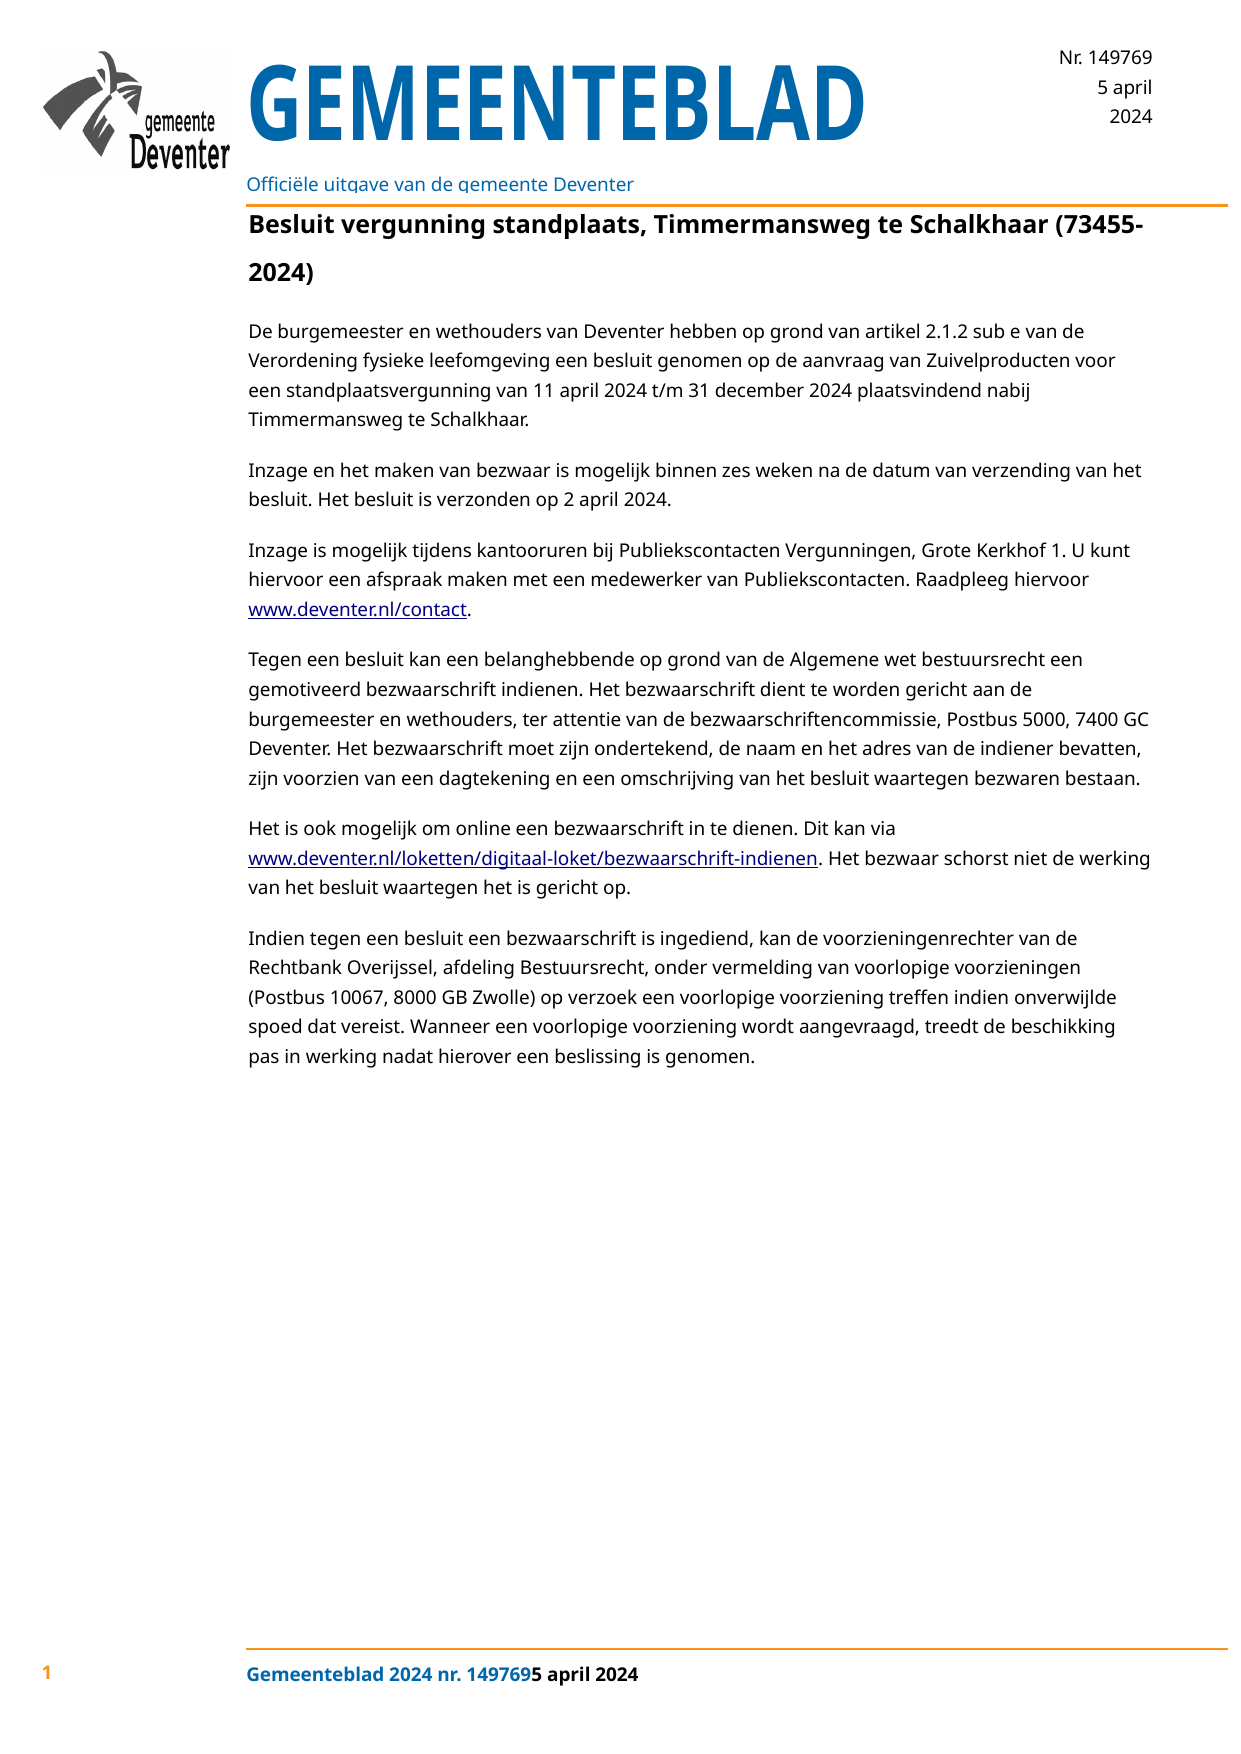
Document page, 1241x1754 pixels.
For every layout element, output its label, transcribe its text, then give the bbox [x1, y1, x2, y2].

text Indien tegen een besluit een bezwaarschrift is ingediend, kan de voorzieningenrechter van de Rechtbank Overijssel, afdeling Bestuursrecht, onder vermelding van voorlopige voorzieningen (Postbus 10067, 8000 GB Zwolle) op verzoek een voorlopige voorziening treffen indien onverwijlde spoed dat vereist. Wanneer een voorlopige voorziening wordt aangevraagd, treedt de beschikking pas in werking nadat hierover een beslissing is genomen. [248, 925, 1152, 1069]
text Tegen een besluit kan een belanghebbende op grond van de Algemene wet bestuursrecht een gemotiveerd bezwaarschrift indienen. Het bezwaarschrift dient te worden gericht aan de burgemeester en wethouders, ter attentie van de bezwaarschriftencommissie, Postbus 5000, 7400 GC Deventer. Het bezwaarschrift moet zijn ondertekend, de naam en het adres van de indiener bevatten, zijn voorzien van een dagtekening en een omschrijving van het besluit waartegen bezwaren bestaan. [248, 647, 1152, 791]
text Inzage en het maken van bezwaar is mogelijk binnen zes weken na de datum van verzending van het besluit. Het besluit is verzonden op 2 april 2024. [248, 457, 1152, 512]
picture [41, 47, 231, 172]
text Besluit vergunning standplaats, Timmermansweg te Schalkhaar (73455-2024) [248, 207, 1152, 288]
text De burgemeester en wethouders van Deventer hebben op grond van artikel 2.1.2 sub e van de Verordening fysieke leefomgeving een besluit genomen op de aanvraag van Zuivelproducten voor een standplaatsvergunning van 11 april 2024 t/m 31 december 2024 plaatsvindend nabij Timmermansweg te Schalkhaar. [248, 318, 1152, 432]
text Inzage is mogelijk tijdens kantooruren bij Publiekscontacten Vergunningen, Grote Kerkhof 1. U kunt hiervoor een afspraak maken met een medewerker van Publiekscontacten. Raadpleeg hiervoor www.deventer.nl/contact. [248, 537, 1152, 622]
text Het is ook mogelijk om online een bezwaarschrift in te dienen. Dit kan via www.deventer.nl/loketten/digitaal-loket/bezwaarschrift-indienen. Het bezwaar schorst niet de werking van het besluit waartegen het is gericht op. [248, 815, 1152, 900]
